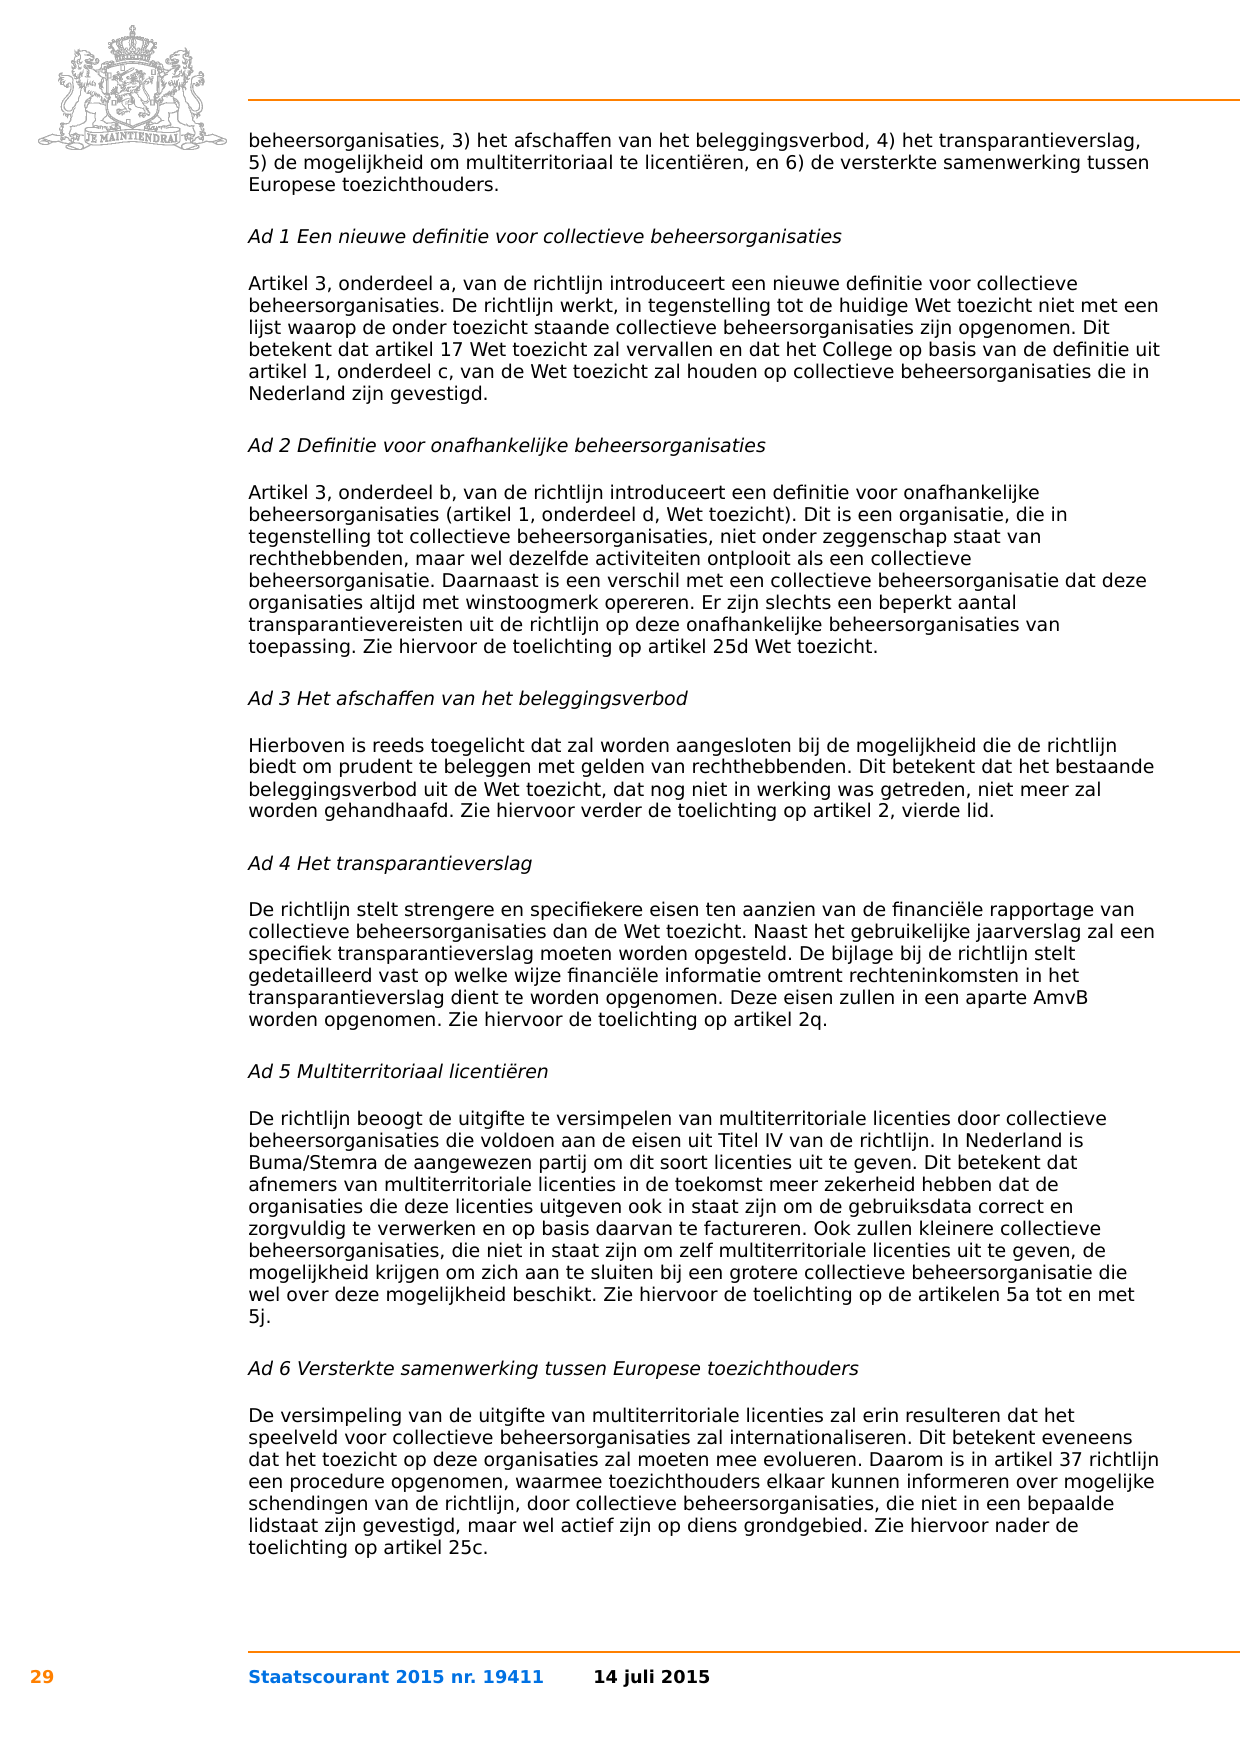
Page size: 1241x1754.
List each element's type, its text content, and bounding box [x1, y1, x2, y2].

text beheersorganisaties, 3) het afschaffen van het beleggingsverbod, 4) het transparantieverslag, 5) de mogelijkheid om multiterritoriaal te licentiëren, en 6) de versterkte samenwerking tussen Europese toezichthouders. [248, 130, 1163, 196]
text De versimpeling van de uitgifte van multiterritoriale licenties zal erin resulteren dat het speelveld voor collectieve beheersorganisaties zal internationaliseren. Dit betekent eveneens dat het toezicht op deze organisaties zal moeten mee evolueren. Daarom is in artikel 37 richtlijn een procedure opgenomen, waarmee toezichthouders elkaar kunnen informeren over mogelijke schendingen van de richtlijn, door collectieve beheersorganisaties, die niet in een bepaalde lidstaat zijn gevestigd, maar wel actief zijn op diens grondgebied. Zie hiervoor nader de toelichting op artikel 25c. [248, 1405, 1163, 1559]
text De richtlijn beoogt de uitgifte te versimpelen van multiterritoriale licenties door collectieve beheersorganisaties die voldoen aan de eisen uit Titel IV van de richtlijn. In Nederland is Buma/Stemra de aangewezen partij om dit soort licenties uit te geven. Dit betekent dat afnemers van multiterritoriale licenties in de toekomst meer zekerheid hebben dat de organisaties die deze licenties uitgeven ook in staat zijn om de gebruiksdata correct en zorgvuldig te verwerken en op basis daarvan te factureren. Ook zullen kleinere collectieve beheersorganisaties, die niet in staat zijn om zelf multiterritoriale licenties uit te geven, de mogelijkheid krijgen om zich aan te sluiten bij een grotere collectieve beheersorganisatie die wel over deze mogelijkheid beschikt. Zie hiervoor de toelichting op de artikelen 5a tot en met 5j. [248, 1108, 1163, 1328]
subtitle Ad 4 Het transparantieverslag [248, 852, 1163, 874]
picture [38, 25, 227, 150]
subtitle Ad 6 Versterkte samenwerking tussen Europese toezichthouders [248, 1358, 1163, 1380]
subtitle Ad 5 Multiterritoriaal licentiëren [248, 1061, 1163, 1083]
subtitle Ad 1 Een nieuwe definitie voor collectieve beheersorganisaties [248, 226, 1163, 248]
subtitle Ad 3 Het afschaffen van het beleggingsverbod [248, 687, 1163, 709]
subtitle Ad 2 Definitie voor onafhankelijke beheersorganisaties [248, 435, 1163, 457]
text Artikel 3, onderdeel b, van de richtlijn introduceert een definitie voor onafhankelijke beheersorganisaties (artikel 1, onderdeel d, Wet toezicht). Dit is een organisatie, die in tegenstelling tot collectieve beheersorganisaties, niet onder zeggenschap staat van rechthebbenden, maar wel dezelfde activiteiten ontplooit als een collectieve beheersorganisatie. Daarnaast is een verschil met een collectieve beheersorganisatie dat deze organisaties altijd met winstoogmerk opereren. Er zijn slechts een beperkt aantal transparantievereisten uit de richtlijn op deze onafhankelijke beheersorganisaties van toepassing. Zie hiervoor de toelichting op artikel 25d Wet toezicht. [248, 482, 1163, 657]
text Hierboven is reeds toegelicht dat zal worden aangesloten bij de mogelijkheid die de richtlijn biedt om prudent te beleggen met gelden van rechthebbenden. Dit betekent dat het bestaande beleggingsverbod uit de Wet toezicht, dat nog niet in werking was getreden, niet meer zal worden gehandhaafd. Zie hiervoor verder de toelichting op artikel 2, vierde lid. [248, 734, 1163, 822]
text Artikel 3, onderdeel a, van de richtlijn introduceert een nieuwe definitie voor collectieve beheersorganisaties. De richtlijn werkt, in tegenstelling tot de huidige Wet toezicht niet met een lijst waarop de onder toezicht staande collectieve beheersorganisaties zijn opgenomen. Dit betekent dat artikel 17 Wet toezicht zal vervallen en dat het College op basis van de definitie uit artikel 1, onderdeel c, van de Wet toezicht zal houden op collectieve beheersorganisaties die in Nederland zijn gevestigd. [248, 273, 1163, 405]
text De richtlijn stelt strengere en specifiekere eisen ten aanzien van de financiële rapportage van collectieve beheersorganisaties dan de Wet toezicht. Naast het gebruikelijke jaarverslag zal een specifiek transparantieverslag moeten worden opgesteld. De bijlage bij de richtlijn stelt gedetailleerd vast op welke wijze financiële informatie omtrent rechteninkomsten in het transparantieverslag dient te worden opgenomen. Deze eisen zullen in een aparte AmvB worden opgenomen. Zie hiervoor de toelichting op artikel 2q. [248, 899, 1163, 1031]
